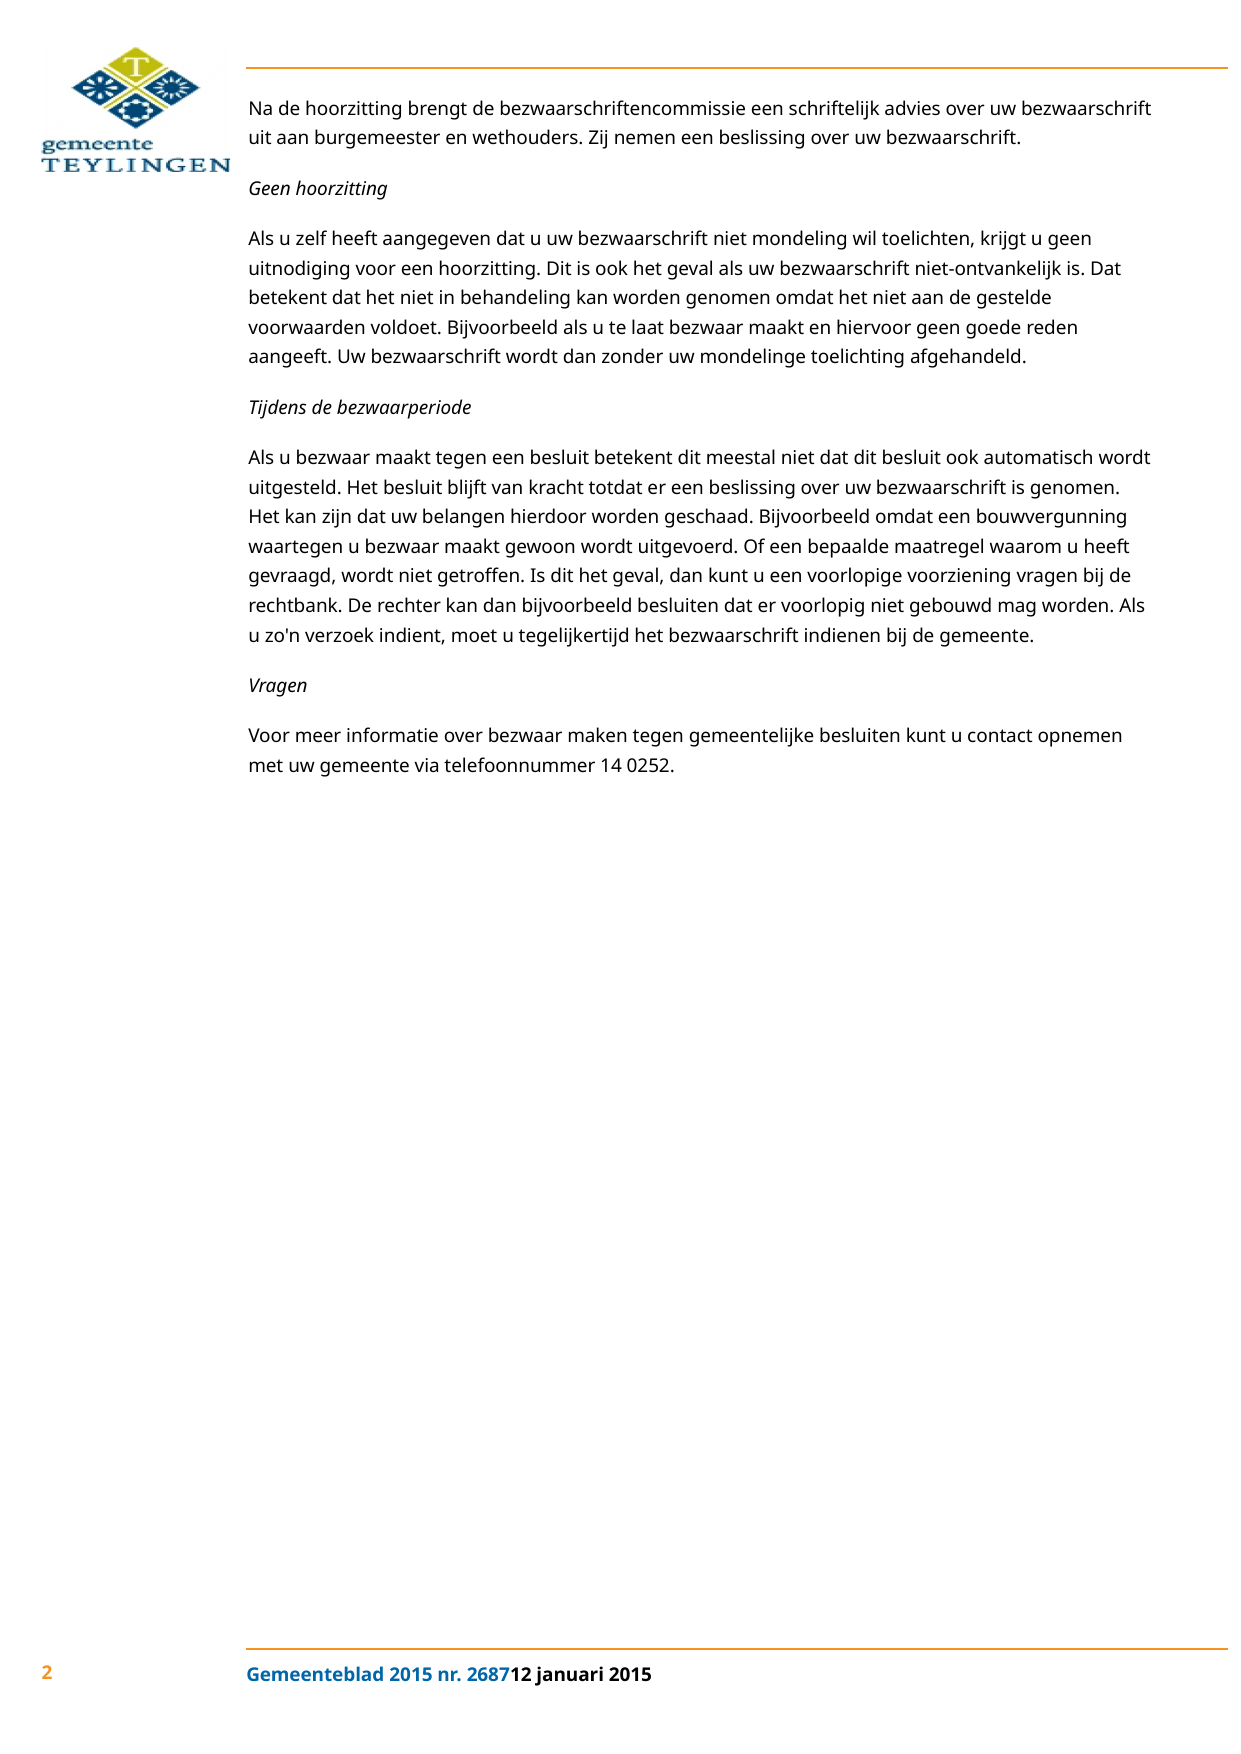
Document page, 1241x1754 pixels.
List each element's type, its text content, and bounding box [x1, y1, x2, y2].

text Als u bezwaar maakt tegen een besluit betekent dit meestal niet dat dit besluit ook automatisch wordt uitgesteld. Het besluit blijft van kracht totdat er een beslissing over uw bezwaarschrift is genomen. Het kan zijn dat uw belangen hierdoor worden geschaad. Bijvoorbeeld omdat een bouwvergunning waartegen u bezwaar maakt gewoon wordt uitgevoerd. Of een bepaalde maatregel waarom u heeft gevraagd, wordt niet getroffen. Is dit het geval, dan kunt u een voorlopige voorziening vragen bij de rechtbank. De rechter kan dan bijvoorbeeld besluiten dat er voorlopig niet gebouwd mag worden. Als u zo'n verzoek indient, moet u tegelijkertijd het bezwaarschrift indienen bij de gemeente. [248, 444, 1152, 648]
picture [41, 47, 231, 172]
text Voor meer informatie over bezwaar maken tegen gemeentelijke besluiten kunt u contact opnemen met uw gemeente via telefoonnummer 14 0252. [248, 723, 1152, 778]
text Tijdens de bezwaarperiode [248, 394, 1152, 420]
text Als u zelf heeft aangegeven dat u uw bezwaarschrift niet mondeling wil toelichten, krijgt u geen uitnodiging voor een hoorzitting. Dit is ook het geval als uw bezwaarschrift niet-ontvankelijk is. Dat betekent dat het niet in behandeling kan worden genomen omdat het niet aan de gestelde voorwaarden voldoet. Bijvoorbeeld als u te laat bezwaar maakt en hiervoor geen goede reden aangeeft. Uw bezwaarschrift wordt dan zonder uw mondelinge toelichting afgehandeld. [248, 225, 1152, 369]
text Vragen [248, 672, 1152, 698]
text Na de hoorzitting brengt de bezwaarschriftencommissie een schriftelijk advies over uw bezwaarschrift uit aan burgemeester en wethouders. Zij nemen een beslissing over uw bezwaarschrift. [248, 95, 1152, 150]
text Geen hoorzitting [248, 175, 1152, 201]
